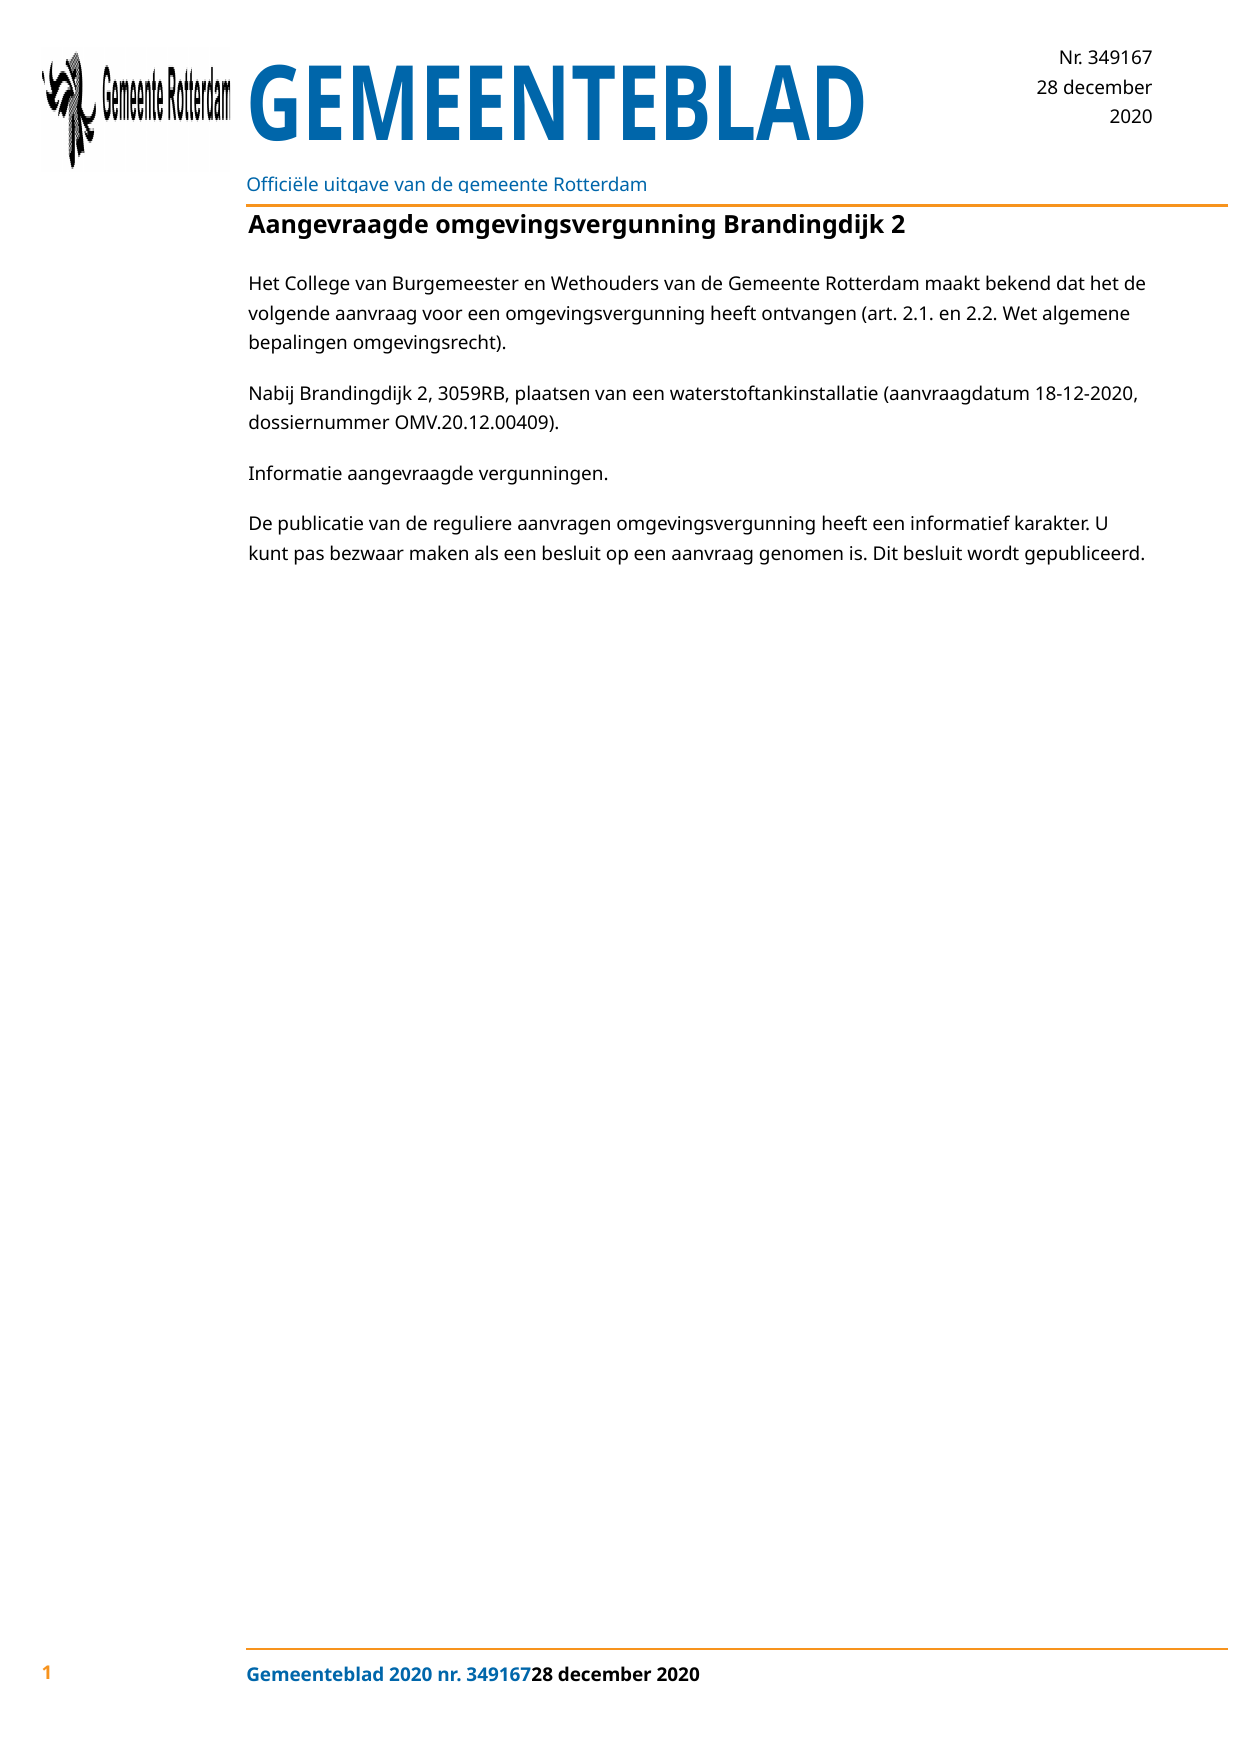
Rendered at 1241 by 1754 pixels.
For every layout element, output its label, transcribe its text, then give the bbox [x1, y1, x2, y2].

text Nabij Brandingdijk 2, 3059RB, plaatsen van een waterstoftankinstallatie (aanvraagdatum 18-12-2020, dossiernummer OMV.20.12.00409). [248, 380, 1152, 435]
text Het College van Burgemeester en Wethouders van de Gemeente Rotterdam maakt bekend dat het de volgende aanvraag voor een omgevingsvergunning heeft ontvangen (art. 2.1. en 2.2. Wet algemene bepalingen omgevingsrecht). [248, 270, 1152, 355]
text Aangevraagde omgevingsvergunning Brandingdijk 2 [248, 207, 1152, 241]
text De publicatie van de reguliere aanvragen omgevingsvergunning heeft een informatief karakter. U kunt pas bezwaar maken als een besluit op een aanvraag genomen is. Dit besluit wordt gepubliceerd. [248, 510, 1152, 566]
text Informatie aangevraagde vergunningen. [248, 460, 1152, 486]
picture [41, 47, 231, 172]
